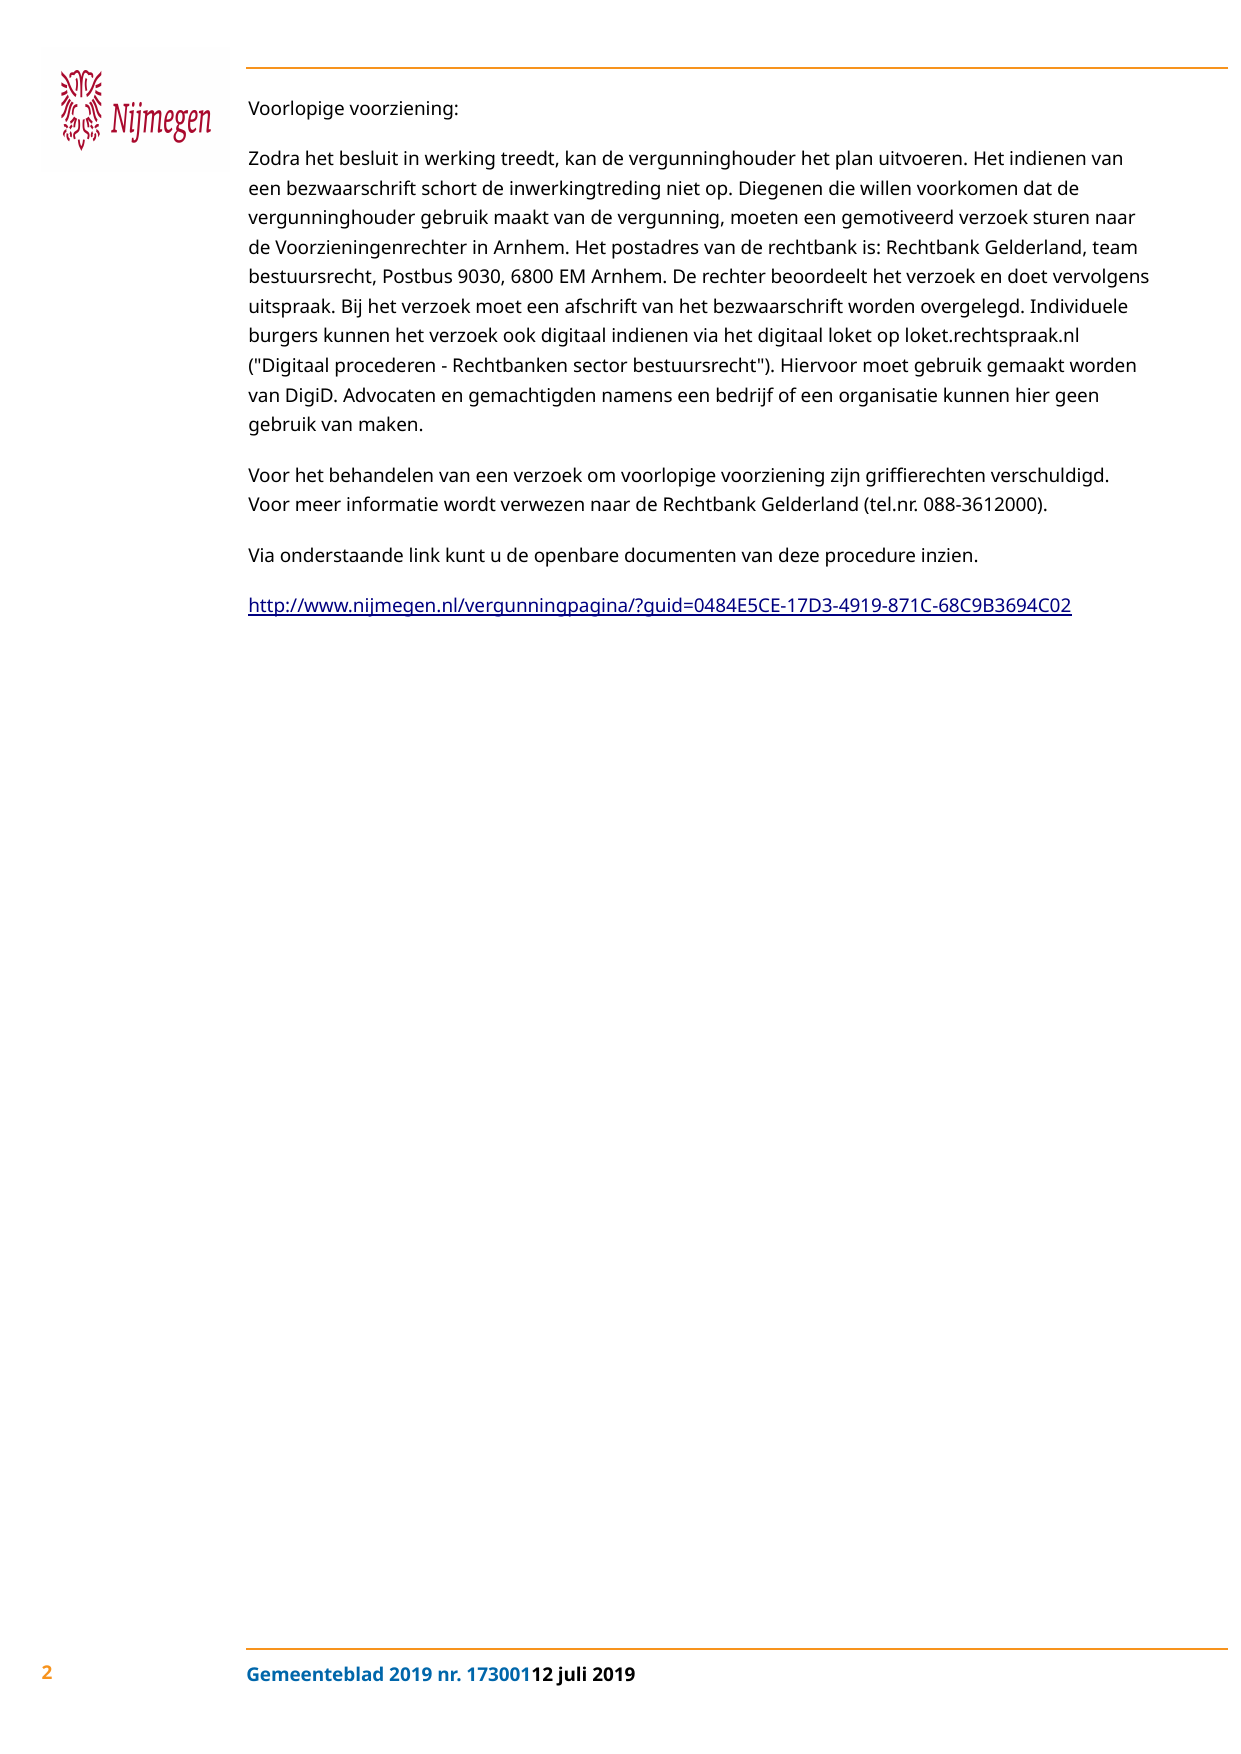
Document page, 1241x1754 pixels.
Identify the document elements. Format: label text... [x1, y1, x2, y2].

picture [41, 47, 231, 172]
text Voorlopige voorziening: [248, 95, 1152, 121]
text Voor het behandelen van een verzoek om voorlopige voorziening zijn griffierechten verschuldigd. Voor meer informatie wordt verwezen naar de Rechtbank Gelderland (tel.nr. 088-3612000). [248, 462, 1152, 517]
text Zodra het besluit in werking treedt, kan de vergunninghouder het plan uitvoeren. Het indienen van een bezwaarschrift schort de inwerkingtreding niet op. Diegenen die willen voorkomen dat de vergunninghouder gebruik maakt van de vergunning, moeten een gemotiveerd verzoek sturen naar de Voorzieningenrechter in Arnhem. Het postadres van de rechtbank is: Rechtbank Gelderland, team bestuursrecht, Postbus 9030, 6800 EM Arnhem. De rechter beoordeelt het verzoek en doet vervolgens uitspraak. Bij het verzoek moet een afschrift van het bezwaarschrift worden overgelegd. Individuele burgers kunnen het verzoek ook digitaal indienen via het digitaal loket op loket.rechtspraak.nl ("Digitaal procederen - Rechtbanken sector bestuursrecht"). Hiervoor moet gebruik gemaakt worden van DigiD. Advocaten en gemachtigden namens een bedrijf of een organisatie kunnen hier geen gebruik van maken. [248, 145, 1152, 437]
text http://www.nijmegen.nl/vergunningpagina/?guid=0484E5CE-17D3-4919-871C-68C9B3694C02 [248, 592, 1152, 618]
text Via onderstaande link kunt u de openbare documenten van deze procedure inzien. [248, 542, 1152, 568]
